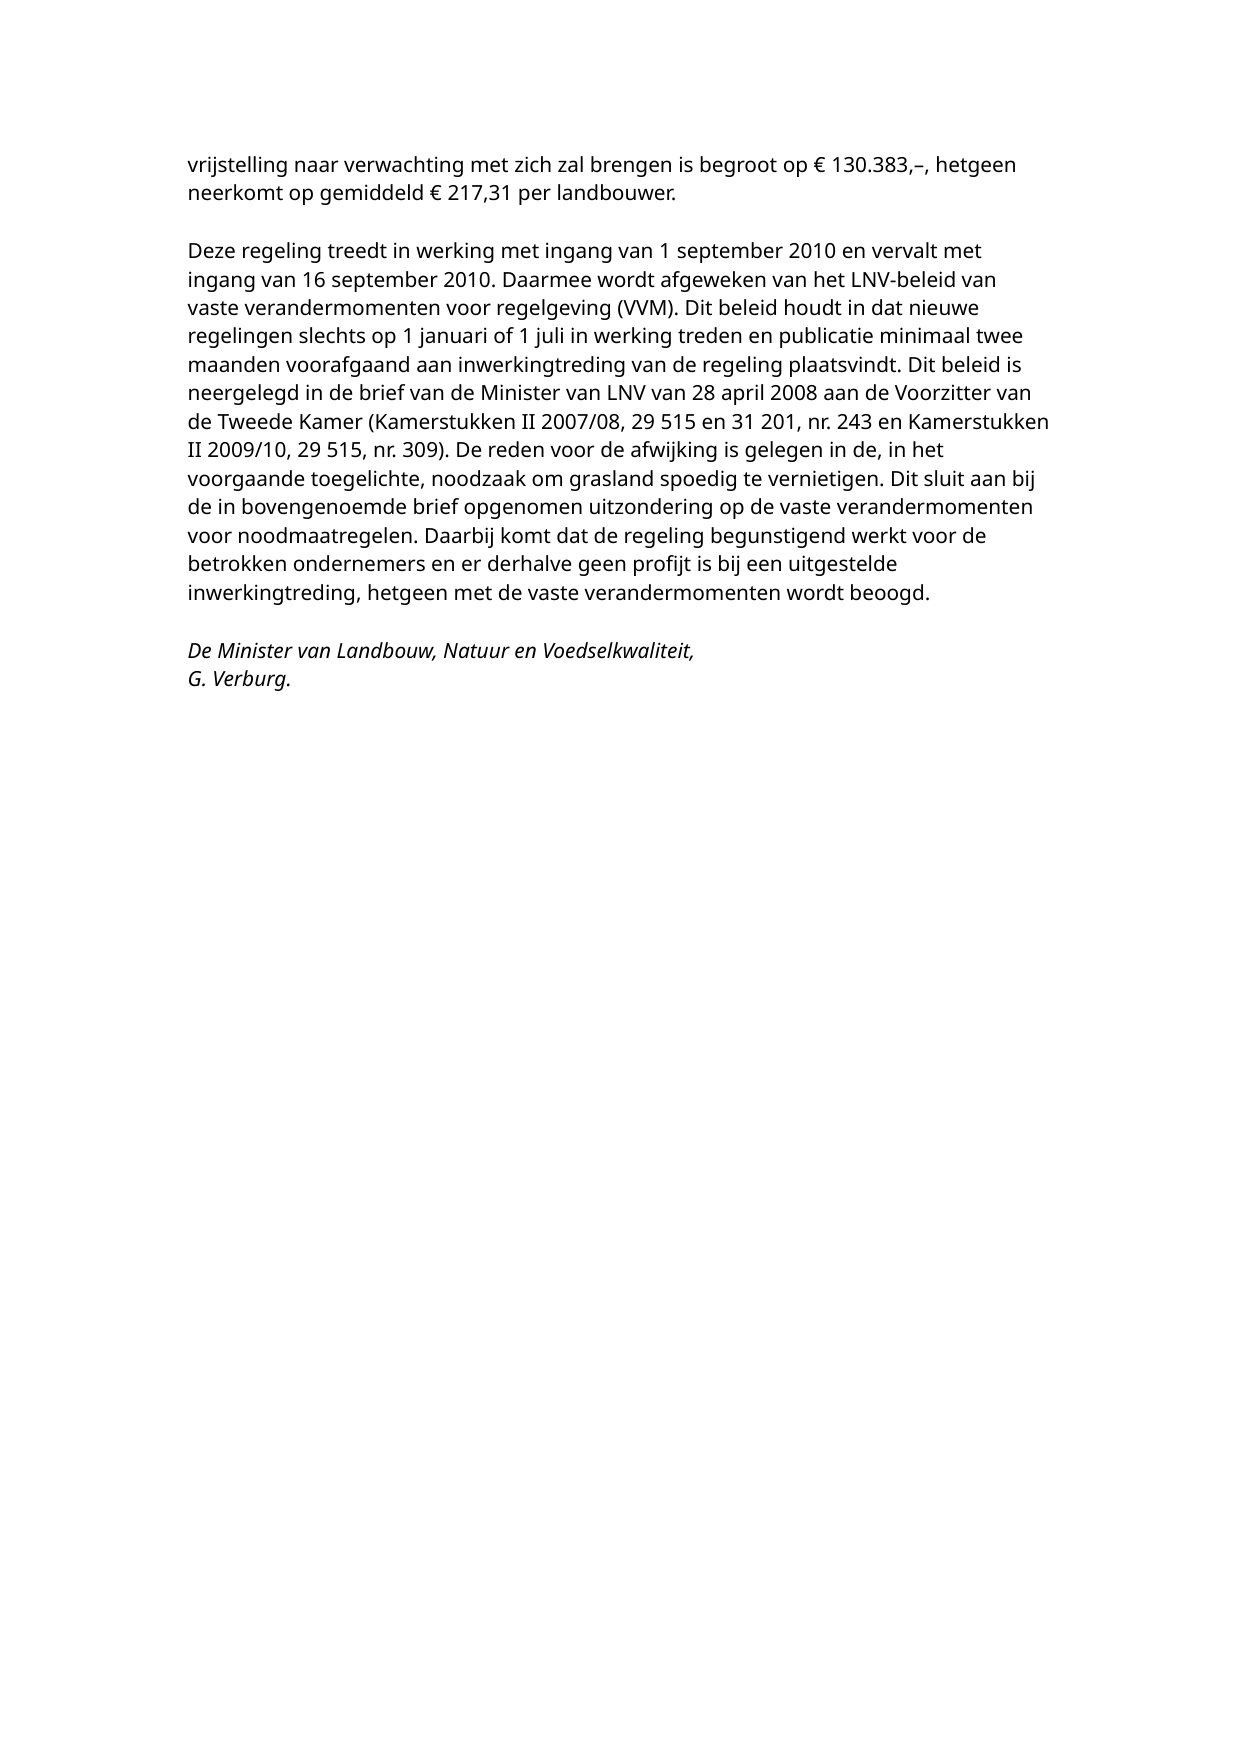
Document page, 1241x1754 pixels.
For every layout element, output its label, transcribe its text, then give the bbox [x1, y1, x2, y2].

text De Minister van Landbouw, Natuur en Voedselkwaliteit, [187, 636, 1053, 664]
text G. Verburg. [187, 664, 1053, 693]
text Deze regeling treedt in werking met ingang van 1 september 2010 en vervalt met ingang van 16 september 2010. Daarmee wordt afgeweken van het LNV-beleid van vaste verandermomenten voor regelgeving (VVM). Dit beleid houdt in dat nieuwe regelingen slechts op 1 januari of 1 juli in werking treden en publicatie minimaal twee maanden voorafgaand aan inwerkingtreding van de regeling plaatsvindt. Dit beleid is neergelegd in de brief van de Minister van LNV van 28 april 2008 aan de Voorzitter van de Tweede Kamer (Kamerstukken II 2007/08, 29 515 en 31 201, nr. 243 en Kamerstukken II 2009/10, 29 515, nr. 309). De reden voor de afwijking is gelegen in de, in het voorgaande toegelichte, noodzaak om grasland spoedig te vernietigen. Dit sluit aan bij de in bovengenoemde brief opgenomen uitzondering op de vaste verandermomenten voor noodmaatregelen. Daarbij komt dat de regeling begunstigend werkt voor de betrokken ondernemers en er derhalve geen profijt is bij een uitgestelde inwerkingtreding, hetgeen met de vaste verandermomenten wordt beoogd. [187, 236, 1053, 606]
text vrijstelling naar verwachting met zich zal brengen is begroot op € 130.383,–, hetgeen neerkomt op gemiddeld € 217,31 per landbouwer. [187, 150, 1053, 207]
